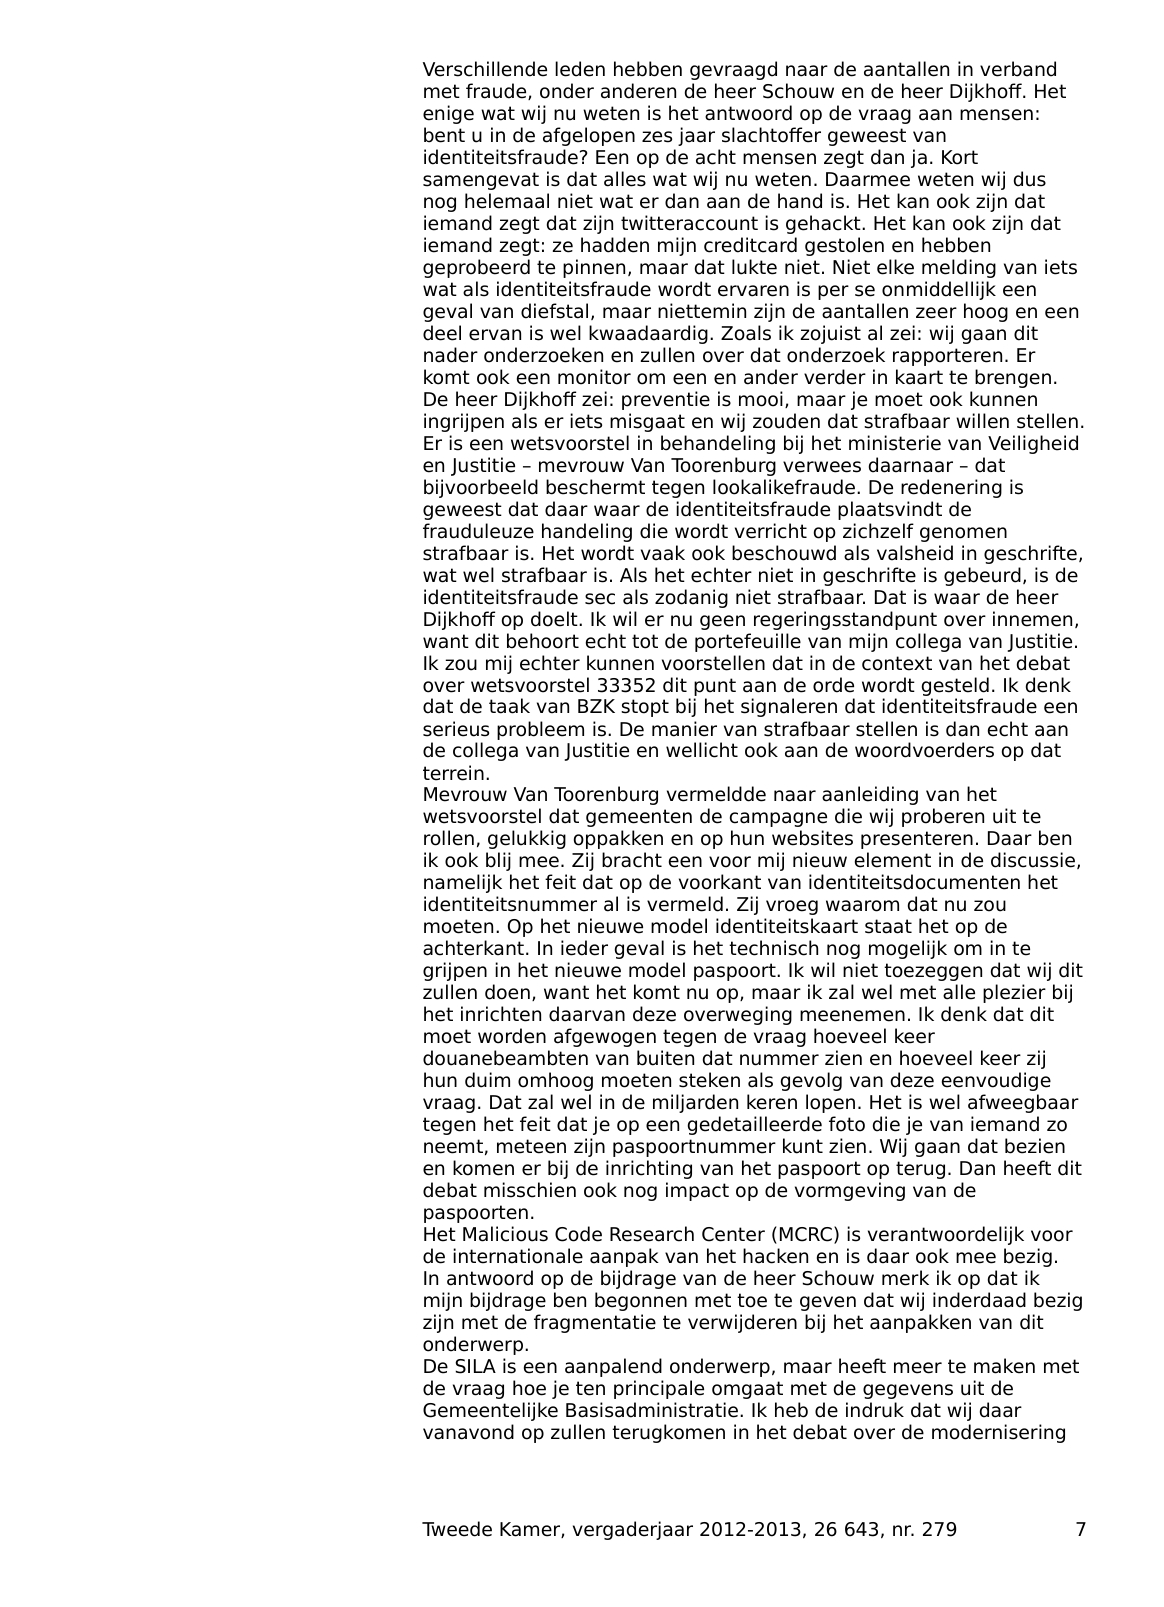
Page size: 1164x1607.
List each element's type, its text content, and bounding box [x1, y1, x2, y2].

text Het Malicious Code Research Center (MCRC) is verantwoordelijk voor de internationale aanpak van het hacken en is daar ook mee bezig. [422, 1224, 1087, 1268]
text Verschillende leden hebben gevraagd naar de aantallen in verband met fraude, onder anderen de heer Schouw en de heer Dijkhoff. Het enige wat wij nu weten is het antwoord op de vraag aan mensen: bent u in de afgelopen zes jaar slachtoffer geweest van identiteitsfraude? Een op de acht mensen zegt dan ja. Kort samengevat is dat alles wat wij nu weten. Daarmee weten wij dus nog helemaal niet wat er dan aan de hand is. Het kan ook zijn dat iemand zegt dat zijn twitteraccount is gehackt. Het kan ook zijn dat iemand zegt: ze hadden mijn creditcard gestolen en hebben geprobeerd te pinnen, maar dat lukte niet. Niet elke melding van iets wat als identiteitsfraude wordt ervaren is per se onmiddellijk een geval van diefstal, maar niettemin zijn de aantallen zeer hoog en een deel ervan is wel kwaadaardig. Zoals ik zojuist al zei: wij gaan dit nader onderzoeken en zullen over dat onderzoek rapporteren. Er komt ook een monitor om een en ander verder in kaart te brengen. [422, 59, 1087, 389]
text In antwoord op de bijdrage van de heer Schouw merk ik op dat ik mijn bijdrage ben begonnen met toe te geven dat wij inderdaad bezig zijn met de fragmentatie te verwijderen bij het aanpakken van dit onderwerp. [422, 1268, 1087, 1356]
text Mevrouw Van Toorenburg vermeldde naar aanleiding van het wetsvoorstel dat gemeenten de campagne die wij proberen uit te rollen, gelukkig oppakken en op hun websites presenteren. Daar ben ik ook blij mee. Zij bracht een voor mij nieuw element in de discussie, namelijk het feit dat op de voorkant van identiteitsdocumenten het identiteitsnummer al is vermeld. Zij vroeg waarom dat nu zou moeten. Op het nieuwe model identiteitskaart staat het op de achterkant. In ieder geval is het technisch nog mogelijk om in te grijpen in het nieuwe model paspoort. Ik wil niet toezeggen dat wij dit zullen doen, want het komt nu op, maar ik zal wel met alle plezier bij het inrichten daarvan deze overweging meenemen. Ik denk dat dit moet worden afgewogen tegen de vraag hoeveel keer douanebeambten van buiten dat nummer zien en hoeveel keer zij hun duim omhoog moeten steken als gevolg van deze eenvoudige vraag. Dat zal wel in de miljarden keren lopen. Het is wel afweegbaar tegen het feit dat je op een gedetailleerde foto die je van iemand zo neemt, meteen zijn paspoortnummer kunt zien. Wij gaan dat bezien en komen er bij de inrichting van het paspoort op terug. Dan heeft dit debat misschien ook nog impact op de vormgeving van de paspoorten. [422, 784, 1087, 1224]
text De heer Dijkhoff zei: preventie is mooi, maar je moet ook kunnen ingrijpen als er iets misgaat en wij zouden dat strafbaar willen stellen. Er is een wetsvoorstel in behandeling bij het ministerie van Veiligheid en Justitie – mevrouw Van Toorenburg verwees daarnaar – dat bijvoorbeeld beschermt tegen lookalikefraude. De redenering is geweest dat daar waar de identiteitsfraude plaatsvindt de frauduleuze handeling die wordt verricht op zichzelf genomen strafbaar is. Het wordt vaak ook beschouwd als valsheid in geschrifte, wat wel strafbaar is. Als het echter niet in geschrifte is gebeurd, is de identiteitsfraude sec als zodanig niet strafbaar. Dat is waar de heer Dijkhoff op doelt. Ik wil er nu geen regeringsstandpunt over innemen, want dit behoort echt tot de portefeuille van mijn collega van Justitie. Ik zou mij echter kunnen voorstellen dat in de context van het debat over wetsvoorstel 33352 dit punt aan de orde wordt gesteld. Ik denk dat de taak van BZK stopt bij het signaleren dat identiteitsfraude een serieus probleem is. De manier van strafbaar stellen is dan echt aan de collega van Justitie en wellicht ook aan de woordvoerders op dat terrein. [422, 389, 1087, 784]
text De SILA is een aanpalend onderwerp, maar heeft meer te maken met de vraag hoe je ten principale omgaat met de gegevens uit de Gemeentelijke Basisadministratie. Ik heb de indruk dat wij daar vanavond op zullen terugkomen in het debat over de modernisering [422, 1356, 1087, 1444]
